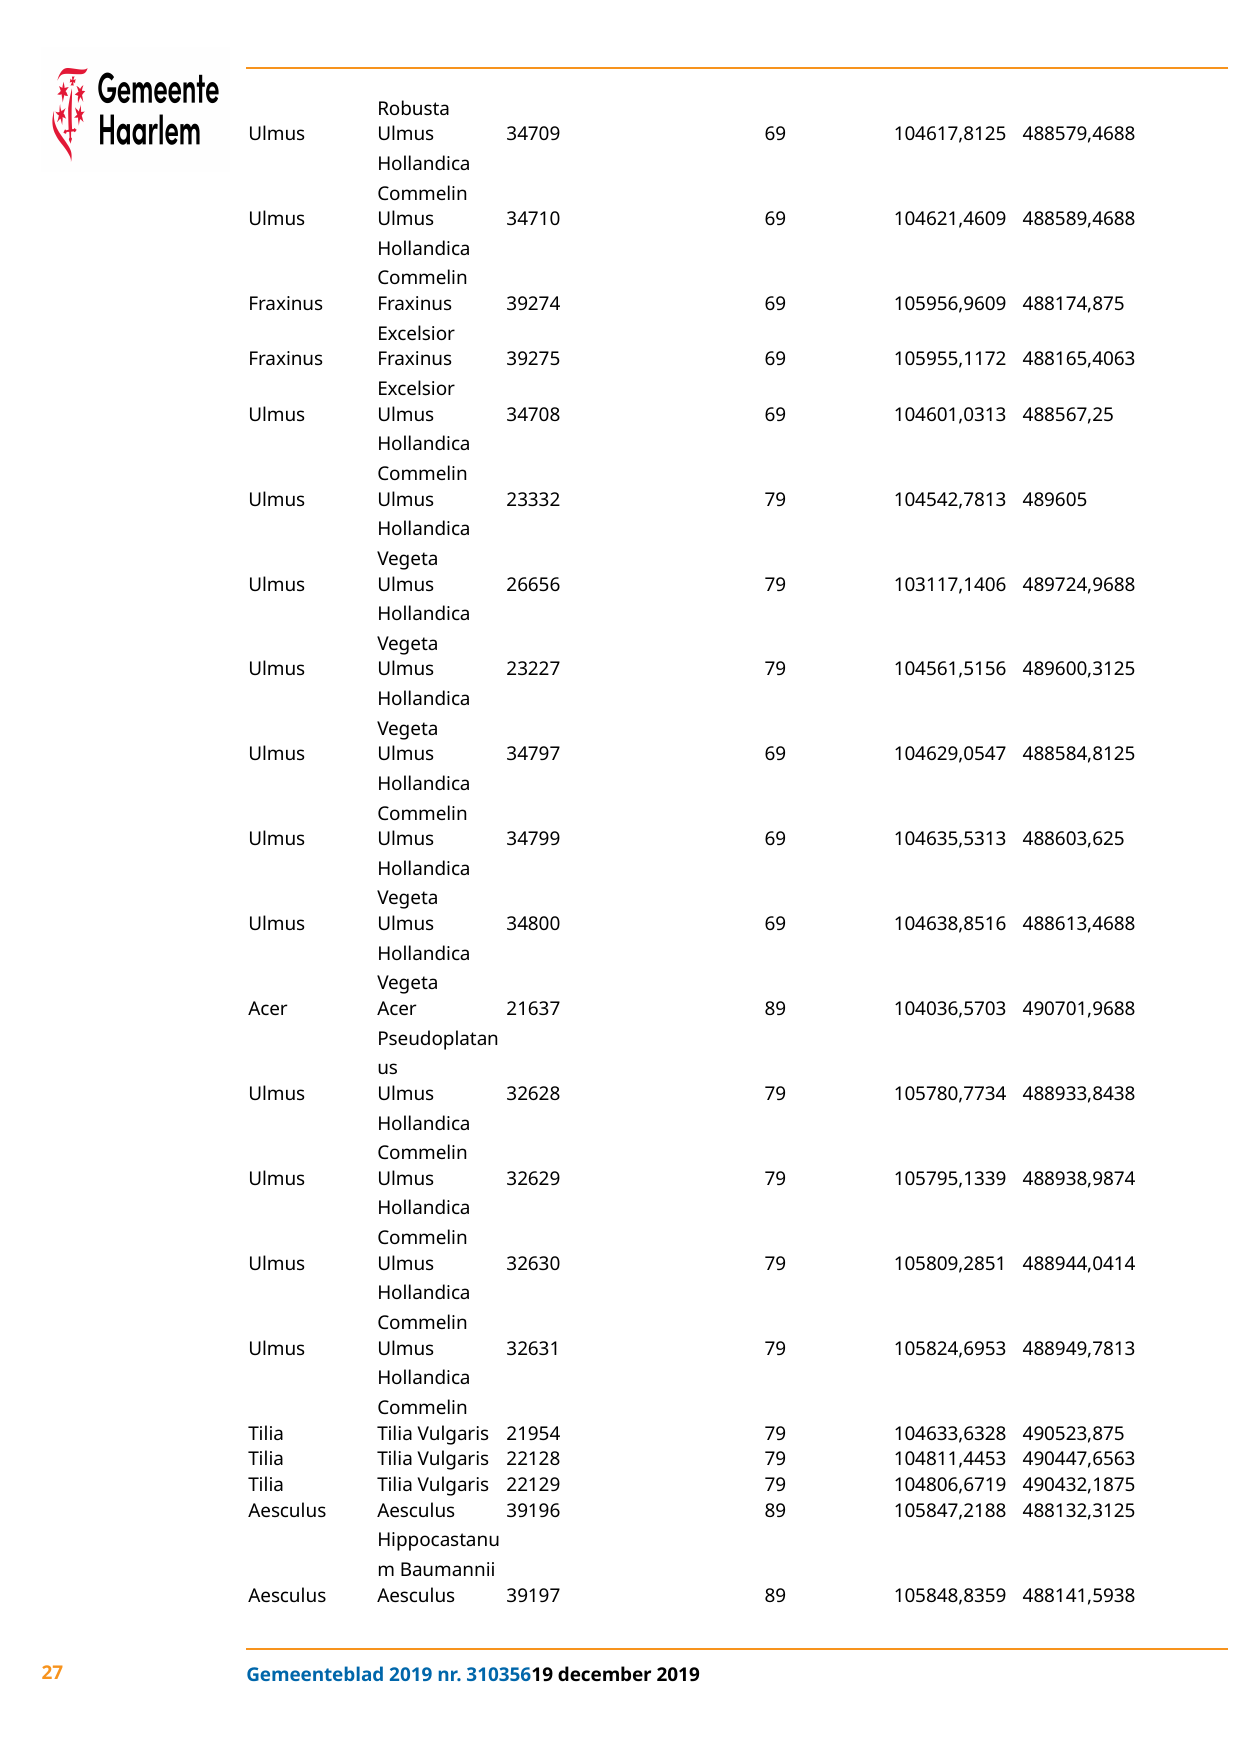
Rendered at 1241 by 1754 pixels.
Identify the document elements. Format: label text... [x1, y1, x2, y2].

table_cell 79 [764, 1471, 893, 1497]
table_cell 489724,9688 [1023, 571, 1152, 656]
table_cell Ulmus Hollandica Commelin [377, 1080, 506, 1165]
table_cell 79 [764, 1420, 893, 1445]
table_cell Tilia Vulgaris [377, 1471, 506, 1497]
table_cell [1023, 95, 1152, 121]
table_cell 488589,4688 [1023, 205, 1152, 290]
table_cell 488933,8438 [1023, 1080, 1152, 1165]
table_cell 105955,1172 [894, 346, 1022, 401]
table_cell Ulmus Hollandica Vegeta [377, 571, 506, 656]
table_cell 39197 [506, 1582, 635, 1607]
table_cell Acer Pseudoplatanus [377, 995, 506, 1080]
table_cell Ulmus [248, 1165, 377, 1250]
table_cell 105780,7734 [894, 1080, 1022, 1165]
table_cell 488165,4063 [1023, 346, 1152, 401]
table_cell Ulmus [248, 486, 377, 571]
table_cell 39196 [506, 1497, 635, 1582]
table_cell 104561,5156 [894, 656, 1022, 741]
table_cell Ulmus [248, 910, 377, 995]
table_cell 21637 [506, 995, 635, 1080]
table_cell Aesculus [248, 1497, 377, 1582]
table_cell [635, 205, 764, 290]
table_cell 489600,3125 [1023, 656, 1152, 741]
table_cell Tilia Vulgaris [377, 1420, 506, 1445]
table_cell 104629,0547 [894, 741, 1022, 825]
table_cell 490523,875 [1023, 1420, 1152, 1445]
table_cell Ulmus [248, 1080, 377, 1165]
table_cell Ulmus [248, 656, 377, 741]
table_cell Ulmus Hollandica Commelin [377, 205, 506, 290]
table_cell 488584,8125 [1023, 741, 1152, 825]
table_cell Ulmus Hollandica Commelin [377, 401, 506, 486]
table_cell 488944,0414 [1023, 1250, 1152, 1335]
table_cell 79 [764, 571, 893, 656]
table_cell [635, 910, 764, 995]
table_cell Ulmus [248, 1250, 377, 1335]
table_cell 34799 [506, 825, 635, 910]
table_cell Ulmus Hollandica Vegeta [377, 486, 506, 571]
table_cell 104542,7813 [894, 486, 1022, 571]
table_cell Ulmus Hollandica Commelin [377, 1250, 506, 1335]
table_cell 39275 [506, 346, 635, 401]
table_cell 32629 [506, 1165, 635, 1250]
table_cell 23332 [506, 486, 635, 571]
table_cell 488603,625 [1023, 825, 1152, 910]
table_cell 32628 [506, 1080, 635, 1165]
table_cell 22128 [506, 1445, 635, 1471]
table_cell [635, 571, 764, 656]
table_cell 490701,9688 [1023, 995, 1152, 1080]
table_cell 489605 [1023, 486, 1152, 571]
table_cell 490447,6563 [1023, 1445, 1152, 1471]
table_cell [635, 656, 764, 741]
table_cell 79 [764, 656, 893, 741]
table_cell 488949,7813 [1023, 1335, 1152, 1420]
table_cell 23227 [506, 656, 635, 741]
table_cell [635, 346, 764, 401]
table_cell 79 [764, 486, 893, 571]
table_cell 104601,0313 [894, 401, 1022, 486]
table_cell 79 [764, 1165, 893, 1250]
picture [41, 47, 231, 172]
table_cell 104621,4609 [894, 205, 1022, 290]
table_cell 32630 [506, 1250, 635, 1335]
table_cell [635, 290, 764, 346]
table_cell 32631 [506, 1335, 635, 1420]
table_cell [635, 1335, 764, 1420]
table_cell 104635,5313 [894, 825, 1022, 910]
table_cell [635, 1250, 764, 1335]
table_cell 69 [764, 346, 893, 401]
table_cell 490432,1875 [1023, 1471, 1152, 1497]
table_cell 69 [764, 205, 893, 290]
table_cell Fraxinus Excelsior [377, 346, 506, 401]
table_cell [635, 995, 764, 1080]
table_cell [506, 95, 635, 121]
table_cell 105847,2188 [894, 1497, 1022, 1582]
table_cell 105809,2851 [894, 1250, 1022, 1335]
table_cell Ulmus Hollandica Commelin [377, 121, 506, 205]
table_cell 21954 [506, 1420, 635, 1445]
table_cell 34709 [506, 121, 635, 205]
table_cell 34797 [506, 741, 635, 825]
table_cell 69 [764, 401, 893, 486]
table_cell [635, 486, 764, 571]
table_cell Ulmus [248, 741, 377, 825]
table_cell Aesculus [248, 1582, 377, 1607]
table_cell [635, 401, 764, 486]
table_cell 89 [764, 1497, 893, 1582]
table_cell Ulmus Hollandica Commelin [377, 1165, 506, 1250]
table_cell Ulmus [248, 1335, 377, 1420]
table_cell 79 [764, 1250, 893, 1335]
table_cell Aesculus Hippocastanum Baumannii [377, 1497, 506, 1582]
table_cell 69 [764, 910, 893, 995]
table_cell Fraxinus [248, 346, 377, 401]
table_cell Ulmus Hollandica Vegeta [377, 825, 506, 910]
table_cell Ulmus [248, 571, 377, 656]
table_cell 105795,1339 [894, 1165, 1022, 1250]
table_cell Ulmus [248, 205, 377, 290]
table_cell 79 [764, 1445, 893, 1471]
table_cell 79 [764, 1080, 893, 1165]
table_cell Robusta [377, 95, 506, 121]
table_cell 105848,8359 [894, 1582, 1022, 1607]
table_cell [635, 1445, 764, 1471]
table_cell 488174,875 [1023, 290, 1152, 346]
table_cell 34710 [506, 205, 635, 290]
table_cell 105956,9609 [894, 290, 1022, 346]
table_cell [635, 1497, 764, 1582]
table_cell 34708 [506, 401, 635, 486]
table_cell Ulmus Hollandica Commelin [377, 741, 506, 825]
table_cell 488579,4688 [1023, 121, 1152, 205]
table_cell 69 [764, 121, 893, 205]
table_cell 79 [764, 1335, 893, 1420]
table_cell 104036,5703 [894, 995, 1022, 1080]
table_cell Tilia [248, 1420, 377, 1445]
table_cell 488141,5938 [1023, 1582, 1152, 1607]
table_cell [764, 95, 893, 121]
table_cell 69 [764, 290, 893, 346]
table_cell 104633,6328 [894, 1420, 1022, 1445]
table_cell [635, 825, 764, 910]
table_cell 488938,9874 [1023, 1165, 1152, 1250]
table_cell Fraxinus Excelsior [377, 290, 506, 346]
table_cell 104806,6719 [894, 1471, 1022, 1497]
table_cell 26656 [506, 571, 635, 656]
table_cell [635, 1471, 764, 1497]
table_cell 488613,4688 [1023, 910, 1152, 995]
table_cell Ulmus [248, 401, 377, 486]
table_cell 488567,25 [1023, 401, 1152, 486]
table_cell [635, 1420, 764, 1445]
table_cell 69 [764, 825, 893, 910]
table_cell [248, 95, 377, 121]
table_cell Fraxinus [248, 290, 377, 346]
table_cell Ulmus Hollandica Vegeta [377, 656, 506, 741]
table_cell Tilia [248, 1471, 377, 1497]
table_cell [635, 1165, 764, 1250]
table_cell 103117,1406 [894, 571, 1022, 656]
table_cell Ulmus Hollandica Vegeta [377, 910, 506, 995]
table_cell 104617,8125 [894, 121, 1022, 205]
table_cell 104638,8516 [894, 910, 1022, 995]
table_cell [635, 121, 764, 205]
table_cell 34800 [506, 910, 635, 995]
table_cell [894, 95, 1022, 121]
table_cell 69 [764, 741, 893, 825]
table_cell Ulmus [248, 121, 377, 205]
table_cell [635, 741, 764, 825]
table_cell 104811,4453 [894, 1445, 1022, 1471]
table_cell Tilia [248, 1445, 377, 1471]
table_cell 39274 [506, 290, 635, 346]
table_cell 89 [764, 995, 893, 1080]
table_cell Ulmus Hollandica Commelin [377, 1335, 506, 1420]
table_cell Acer [248, 995, 377, 1080]
table_cell 22129 [506, 1471, 635, 1497]
table_cell 89 [764, 1582, 893, 1607]
table_cell Tilia Vulgaris [377, 1445, 506, 1471]
table_cell 488132,3125 [1023, 1497, 1152, 1582]
table_cell [635, 95, 764, 121]
table_cell Ulmus [248, 825, 377, 910]
table_cell Aesculus [377, 1582, 506, 1607]
table_cell [635, 1582, 764, 1607]
table_cell [635, 1080, 764, 1165]
table_cell 105824,6953 [894, 1335, 1022, 1420]
